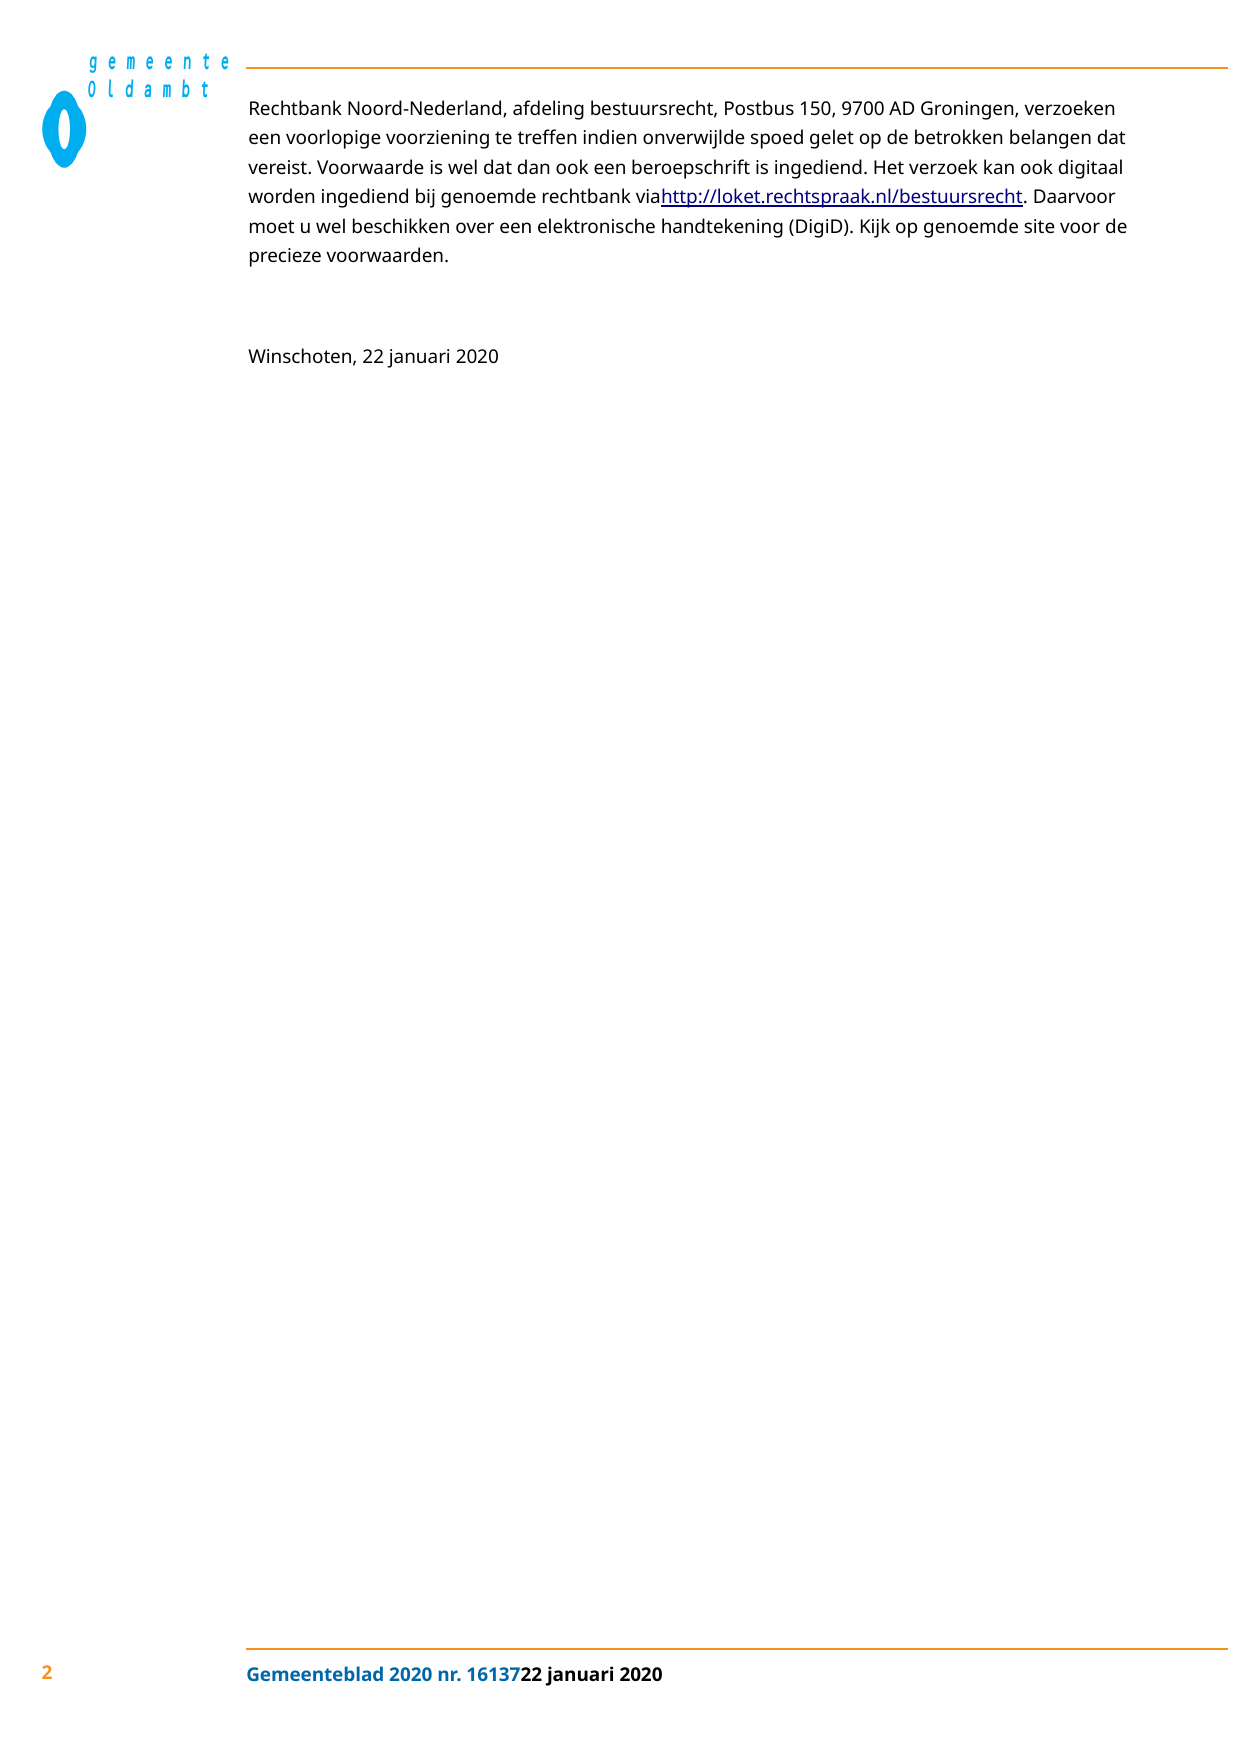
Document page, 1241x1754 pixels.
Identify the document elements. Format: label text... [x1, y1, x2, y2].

picture [41, 47, 231, 172]
text Winschoten, 22 januari 2020 [248, 343, 1152, 369]
text Rechtbank Noord-Nederland, afdeling bestuursrecht, Postbus 150, 9700 AD Groningen, verzoeken een voorlopige voorziening te treffen indien onverwijlde spoed gelet op de betrokken belangen dat vereist. Voorwaarde is wel dat dan ook een beroepschrift is ingediend. Het verzoek kan ook digitaal worden ingediend bij genoemde rechtbank viahttp://loket.rechtspraak.nl/bestuursrecht. Daarvoor moet u wel beschikken over een elektronische handtekening (DigiD). Kijk op genoemde site voor de precieze voorwaarden. [248, 95, 1152, 268]
